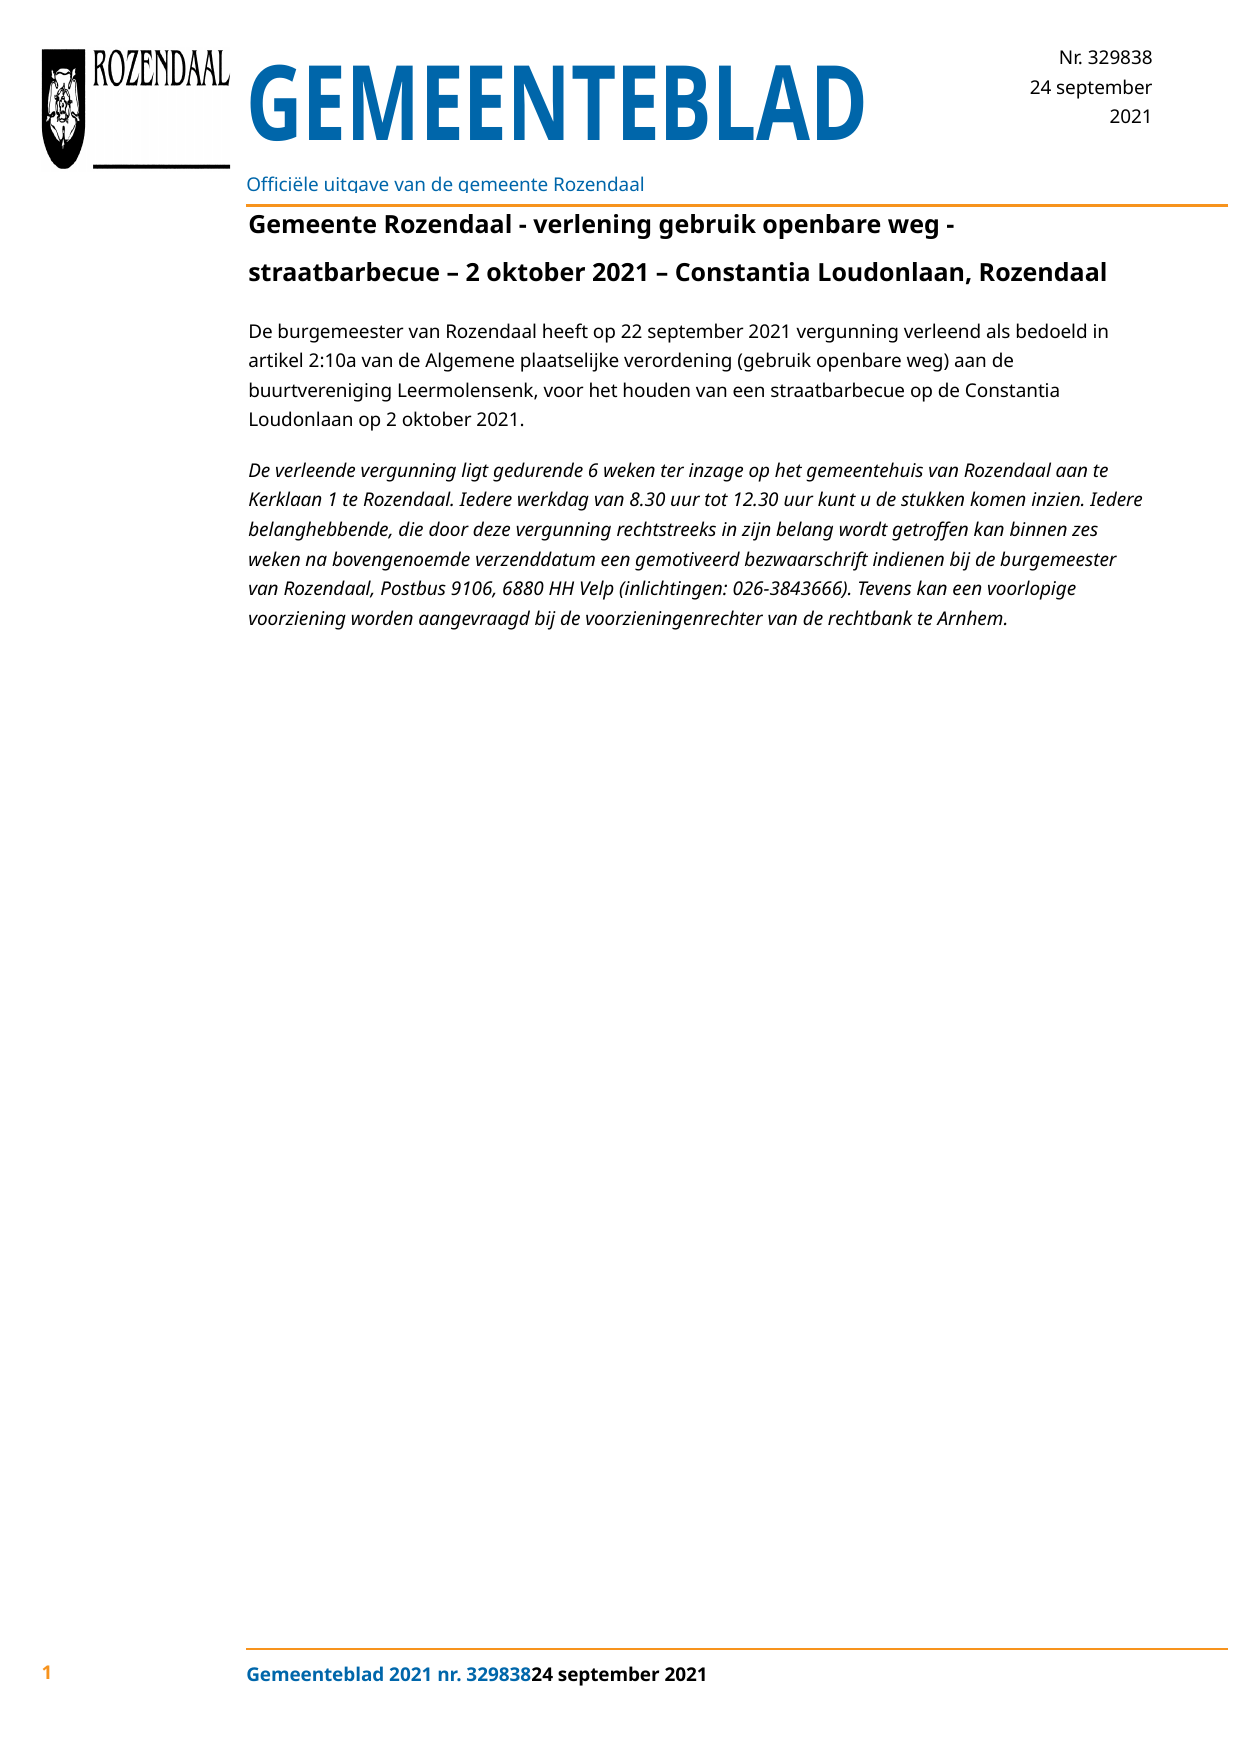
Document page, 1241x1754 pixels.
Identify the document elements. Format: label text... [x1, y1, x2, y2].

text De burgemeester van Rozendaal heeft op 22 september 2021 vergunning verleend als bedoeld in artikel 2:10a van de Algemene plaatselijke verordening (gebruik openbare weg) aan de buurtvereniging Leermolensenk, voor het houden van een straatbarbecue op de Constantia Loudonlaan op 2 oktober 2021. [248, 318, 1152, 432]
picture [41, 47, 231, 172]
text Gemeente Rozendaal - verlening gebruik openbare weg - straatbarbecue – 2 oktober 2021 – Constantia Loudonlaan, Rozendaal [248, 207, 1152, 288]
text De verleende vergunning ligt gedurende 6 weken ter inzage op het gemeentehuis van Rozendaal aan te Kerklaan 1 te Rozendaal. Iedere werkdag van 8.30 uur tot 12.30 uur kunt u de stukken komen inzien. Iedere belanghebbende, die door deze vergunning rechtstreeks in zijn belang wordt getroffen kan binnen zes weken na bovengenoemde verzenddatum een gemotiveerd bezwaarschrift indienen bij de burgemeester van Rozendaal, Postbus 9106, 6880 HH Velp (inlichtingen: 026-3843666). Tevens kan een voorlopige voorziening worden aangevraagd bij de voorzieningenrechter van de rechtbank te Arnhem. [248, 457, 1152, 631]
